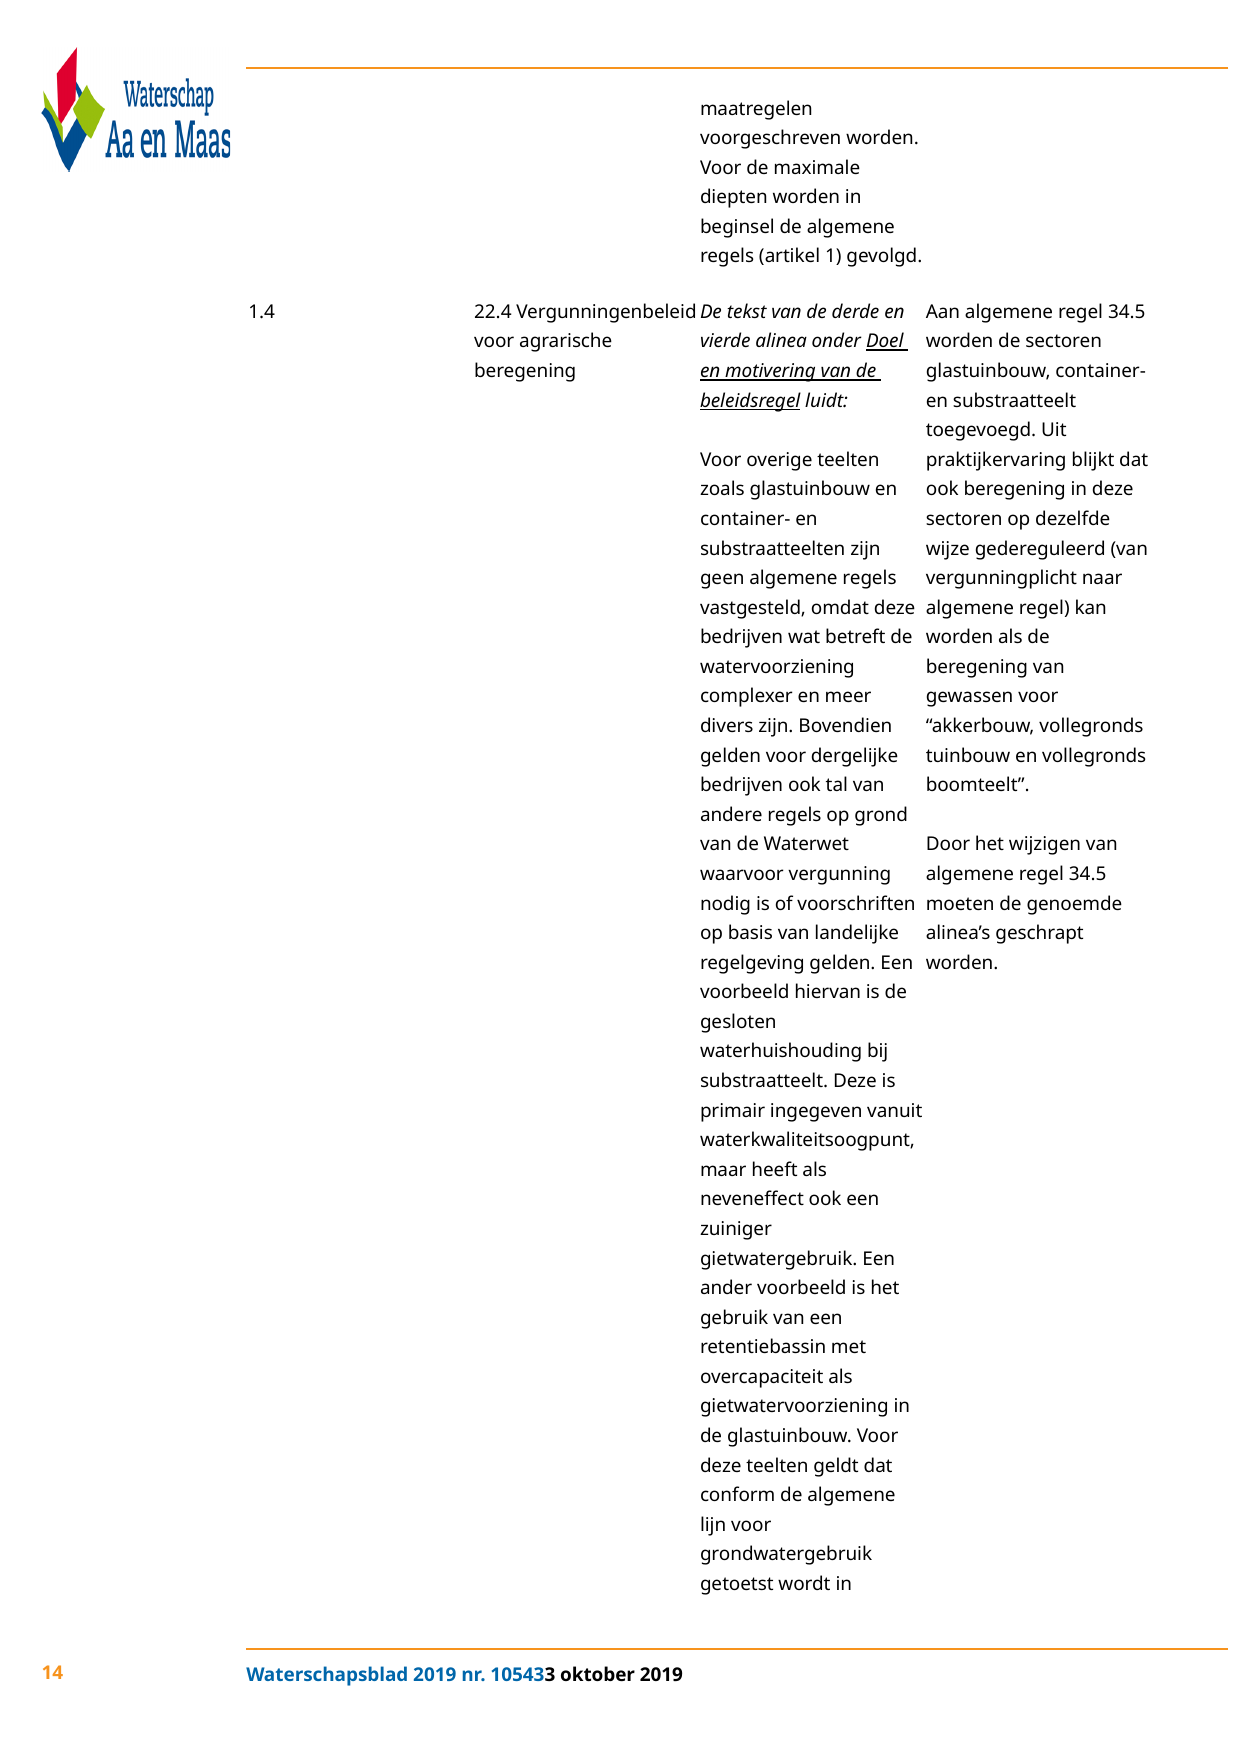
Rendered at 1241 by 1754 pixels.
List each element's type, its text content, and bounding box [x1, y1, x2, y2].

table_cell Aan algemene regel 34.5 worden de sectoren glastuinbouw, container- en substraatteelt toegevoegd. Uit praktijkervaring blijkt dat ook beregening in deze sectoren op dezelfde wijze gedereguleerd (van vergunningplicht naar algemene regel) kan worden als de beregening van gewassen voor “akkerbouw, vollegronds tuinbouw en vollegronds boomteelt”. Door het wijzigen van algemene regel 34.5 moeten de genoemde alinea’s geschrapt worden. [926, 298, 1152, 1596]
table_cell maatregelen voorgeschreven worden. Voor de maximale diepten worden in beginsel de algemene regels (artikel 1) gevolgd. [700, 95, 926, 298]
table_cell [248, 95, 474, 298]
table_cell De tekst van de derde en vierde alinea onder Doel en motivering van de beleidsregel luidt: Voor overige teelten zoals glastuinbouw en container- en substraatteelten zijn geen algemene regels vastgesteld, omdat deze bedrijven wat betreft de watervoorziening complexer en meer divers zijn. Bovendien gelden voor dergelijke bedrijven ook tal van andere regels op grond van de Waterwet waarvoor vergunning nodig is of voorschriften op basis van landelijke regelgeving gelden. Een voorbeeld hiervan is de gesloten waterhuishouding bij substraatteelt. Deze is primair ingegeven vanuit waterkwaliteitsoogpunt, maar heeft als neveneffect ook een zuiniger gietwatergebruik. Een ander voorbeeld is het gebruik van een retentiebassin met overcapaciteit als gietwatervoorziening in de glastuinbouw. Voor deze teelten geldt dat conform de algemene lijn voor grondwatergebruik getoetst wordt in [700, 298, 926, 1596]
table_cell [926, 95, 1152, 298]
table_cell [474, 95, 700, 298]
table_cell 22.4 Vergunningenbeleid voor agrarische beregening [474, 298, 700, 1596]
picture [41, 47, 231, 172]
table_cell 1.4 [248, 298, 474, 1596]
